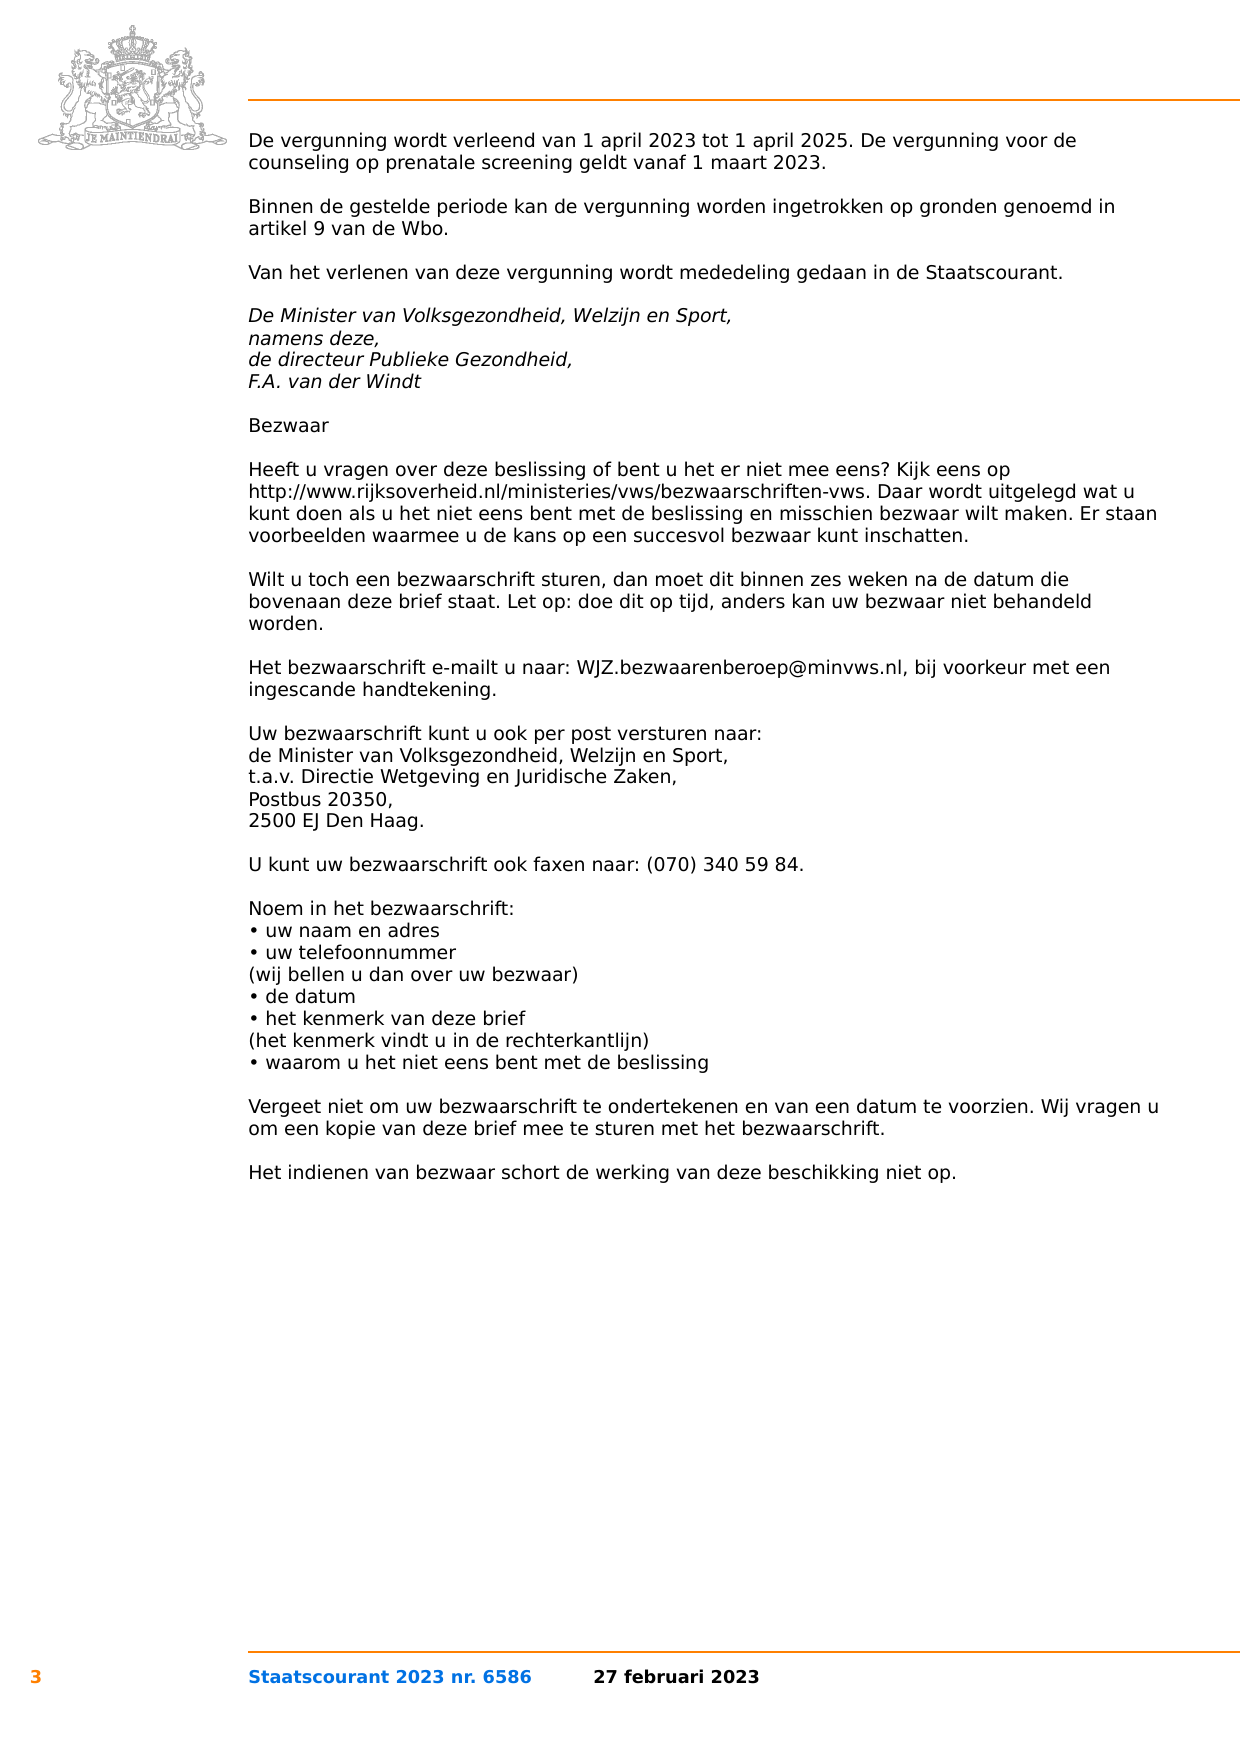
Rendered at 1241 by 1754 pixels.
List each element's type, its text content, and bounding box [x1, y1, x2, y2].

text Het indienen van bezwaar schort de werking van deze beschikking niet op. [248, 1162, 1163, 1184]
text Postbus 20350, [248, 788, 1163, 810]
text de Minister van Volksgezondheid, Welzijn en Sport, [248, 744, 1163, 766]
text Van het verlenen van deze vergunning wordt mededeling gedaan in de Staatscourant. [248, 262, 1163, 283]
text Uw bezwaarschrift kunt u ook per post versturen naar: [248, 722, 1163, 744]
text De vergunning wordt verleend van 1 april 2023 tot 1 april 2025. De vergunning voor de counseling op prenatale screening geldt vanaf 1 maart 2023. [248, 130, 1163, 174]
text (wij bellen u dan over uw bezwaar) [248, 964, 1163, 986]
text U kunt uw bezwaarschrift ook faxen naar: (070) 340 59 84. [248, 854, 1163, 876]
text • uw naam en adres [248, 920, 1163, 942]
text Vergeet niet om uw bezwaarschrift te ondertekenen en van een datum te voorzien. Wij vragen u om een kopie van deze brief mee te sturen met het bezwaarschrift. [248, 1096, 1163, 1140]
text (het kenmerk vindt u in de rechterkantlijn) [248, 1030, 1163, 1052]
text t.a.v. Directie Wetgeving en Juridische Zaken, [248, 766, 1163, 788]
text 2500 EJ Den Haag. [248, 810, 1163, 832]
text Heeft u vragen over deze beslissing of bent u het er niet mee eens? Kijk eens op http://www.rijksoverheid.nl/ministeries/vws/bezwaarschriften-vws. Daar wordt uitgelegd wat u kunt doen als u het niet eens bent met de beslissing en misschien bezwaar wilt maken. Er staan voorbeelden waarmee u de kans op een succesvol bezwaar kunt inschatten. [248, 459, 1163, 547]
text Wilt u toch een bezwaarschrift sturen, dan moet dit binnen zes weken na de datum die bovenaan deze brief staat. Let op: doe dit op tijd, anders kan uw bezwaar niet behandeld worden. [248, 569, 1163, 635]
text • waarom u het niet eens bent met de beslissing [248, 1052, 1163, 1074]
text • het kenmerk van deze brief [248, 1008, 1163, 1030]
text Bezwaar [248, 415, 1163, 437]
text • de datum [248, 986, 1163, 1008]
text Noem in het bezwaarschrift: [248, 898, 1163, 920]
text De Minister van Volksgezondheid, Welzijn en Sport, namens deze, de directeur Publieke Gezondheid, F.A. van der Windt [248, 305, 1163, 393]
text • uw telefoonnummer [248, 942, 1163, 964]
text Binnen de gestelde periode kan de vergunning worden ingetrokken op gronden genoemd in artikel 9 van de Wbo. [248, 196, 1163, 240]
text Het bezwaarschrift e-mailt u naar: WJZ.bezwaarenberoep@minvws.nl, bij voorkeur met een ingescande handtekening. [248, 657, 1163, 701]
picture [38, 25, 227, 150]
